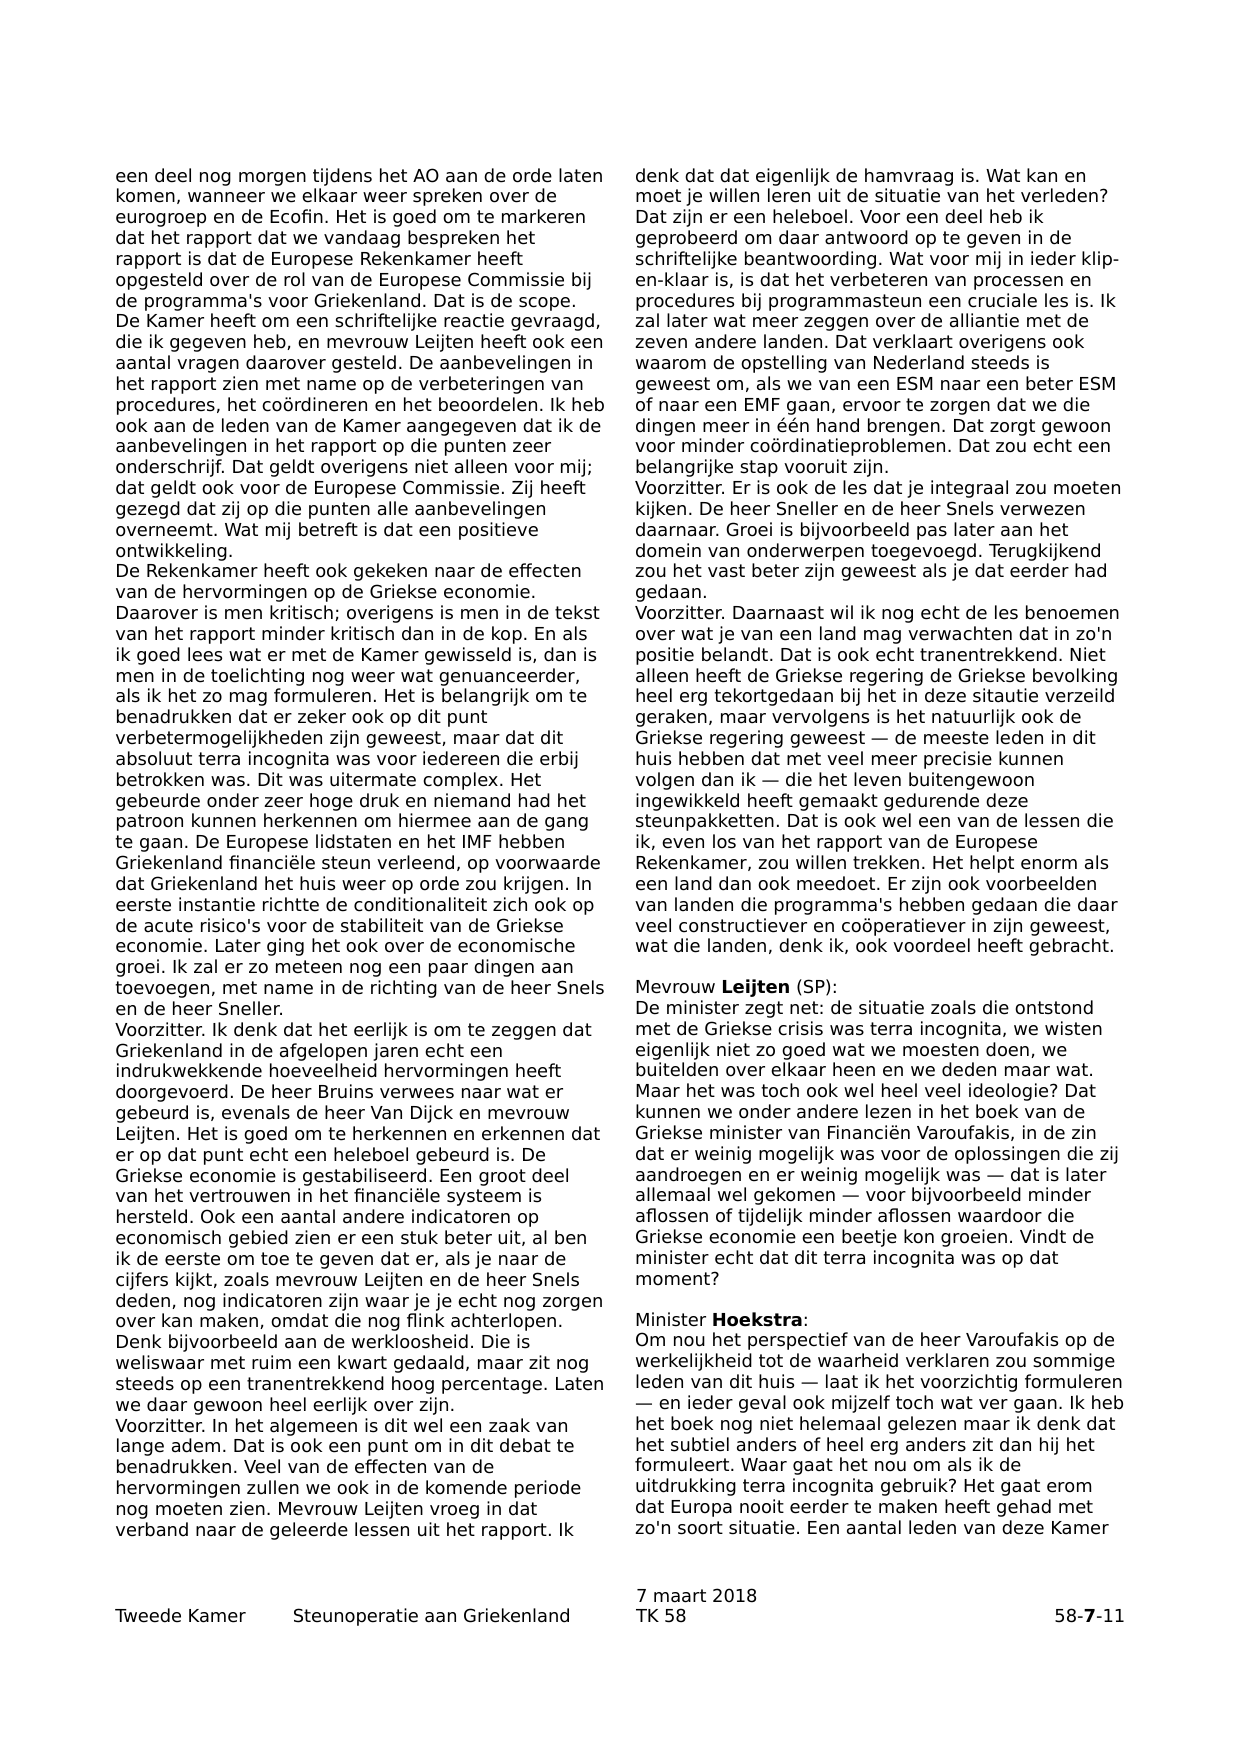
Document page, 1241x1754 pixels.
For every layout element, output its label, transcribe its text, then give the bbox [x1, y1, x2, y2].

text Om nou het perspectief van de heer Varoufakis op de werkelijkheid tot de waarheid verklaren zou sommige leden van dit huis — laat ik het voorzichtig formuleren — en ieder geval ook mijzelf toch wat ver gaan. Ik heb het boek nog niet helemaal gelezen maar ik denk dat het subtiel anders of heel erg anders zit dan hij het formuleert. Waar gaat het nou om als ik de uitdrukking terra incognita gebruik? Het gaat erom dat Europa nooit eerder te maken heeft gehad met zo'n soort situatie. Een aantal leden van deze Kamer [635, 1330, 1125, 1538]
text De Rekenkamer heeft ook gekeken naar de effecten van de hervormingen op de Griekse economie. Daarover is men kritisch; overigens is men in de tekst van het rapport minder kritisch dan in de kop. En als ik goed lees wat er met de Kamer gewisseld is, dan is men in de toelichting nog weer wat genuanceerder, als ik het zo mag formuleren. Het is belangrijk om te benadrukken dat er zeker ook op dit punt verbetermogelijkheden zijn geweest, maar dat dit absoluut terra incognita was voor iedereen die erbij betrokken was. Dit was uitermate complex. Het gebeurde onder zeer hoge druk en niemand had het patroon kunnen herkennen om hiermee aan de gang te gaan. De Europese lidstaten en het IMF hebben Griekenland financiële steun verleend, op voorwaarde dat Griekenland het huis weer op orde zou krijgen. In eerste instantie richtte de conditionaliteit zich ook op de acute risico's voor de stabiliteit van de Griekse economie. Later ging het ook over de economische groei. Ik zal er zo meteen nog een paar dingen aan toevoegen, met name in de richting van de heer Snels en de heer Sneller. [115, 561, 605, 1019]
text Minister Hoekstra: [635, 1309, 1125, 1330]
text De minister zegt net: de situatie zoals die ontstond met de Griekse crisis was terra incognita, we wisten eigenlijk niet zo goed wat we moesten doen, we buitelden over elkaar heen en we deden maar wat. Maar het was toch ook wel heel veel ideologie? Dat kunnen we onder andere lezen in het boek van de Griekse minister van Financiën Varoufakis, in de zin dat er weinig mogelijk was voor de oplossingen die zij aandroegen en er weinig mogelijk was — dat is later allemaal wel gekomen — voor bijvoorbeeld minder aflossen of tijdelijk minder aflossen waardoor die Griekse economie een beetje kon groeien. Vindt de minister echt dat dit terra incognita was op dat moment? [635, 998, 1125, 1289]
text Voorzitter. Er is ook de les dat je integraal zou moeten kijken. De heer Sneller en de heer Snels verwezen daarnaar. Groei is bijvoorbeeld pas later aan het domein van onderwerpen toegevoegd. Terugkijkend zou het vast beter zijn geweest als je dat eerder had gedaan. [635, 478, 1125, 603]
text Voorzitter. Daarnaast wil ik nog echt de les benoemen over wat je van een land mag verwachten dat in zo'n positie belandt. Dat is ook echt tranentrekkend. Niet alleen heeft de Griekse regering de Griekse bevolking heel erg tekortgedaan bij het in deze sitautie verzeild geraken, maar vervolgens is het natuurlijk ook de Griekse regering geweest — de meeste leden in dit huis hebben dat met veel meer precisie kunnen volgen dan ik — die het leven buitengewoon ingewikkeld heeft gemaakt gedurende deze steunpakketten. Dat is ook wel een van de lessen die ik, even los van het rapport van de Europese Rekenkamer, zou willen trekken. Het helpt enorm als een land dan ook meedoet. Er zijn ook voorbeelden van landen die programma's hebben gedaan die daar veel constructiever en coöperatiever in zijn geweest, wat die landen, denk ik, ook voordeel heeft gebracht. [635, 603, 1125, 957]
text een deel nog morgen tijdens het AO aan de orde laten komen, wanneer we elkaar weer spreken over de eurogroep en de Ecofin. Het is goed om te markeren dat het rapport dat we vandaag bespreken het rapport is dat de Europese Rekenkamer heeft opgesteld over de rol van de Europese Commissie bij de programma's voor Griekenland. Dat is de scope. [115, 165, 605, 311]
text Voorzitter. In het algemeen is dit wel een zaak van lange adem. Dat is ook een punt om in dit debat te benadrukken. Veel van de effecten van de hervormingen zullen we ook in de komende periode nog moeten zien. Mevrouw Leijten vroeg in dat verband naar de geleerde lessen uit het rapport. Ik [115, 1415, 605, 1540]
text Voorzitter. Ik denk dat het eerlijk is om te zeggen dat Griekenland in de afgelopen jaren echt een indrukwekkende hoeveelheid hervormingen heeft doorgevoerd. De heer Bruins verwees naar wat er gebeurd is, evenals de heer Van Dijck en mevrouw Leijten. Het is goed om te herkennen en erkennen dat er op dat punt echt een heleboel gebeurd is. De Griekse economie is gestabiliseerd. Een groot deel van het vertrouwen in het financiële systeem is hersteld. Ook een aantal andere indicatoren op economisch gebied zien er een stuk beter uit, al ben ik de eerste om toe te geven dat er, als je naar de cijfers kijkt, zoals mevrouw Leijten en de heer Snels deden, nog indicatoren zijn waar je je echt nog zorgen over kan maken, omdat die nog flink achterlopen. Denk bijvoorbeeld aan de werkloosheid. Die is weliswaar met ruim een kwart gedaald, maar zit nog steeds op een tranentrekkend hoog percentage. Laten we daar gewoon heel eerlijk over zijn. [115, 1019, 605, 1415]
text denk dat dat eigenlijk de hamvraag is. Wat kan en moet je willen leren uit de situatie van het verleden? Dat zijn er een heleboel. Voor een deel heb ik geprobeerd om daar antwoord op te geven in de schriftelijke beantwoording. Wat voor mij in ieder klip-en-klaar is, is dat het verbeteren van processen en procedures bij programmasteun een cruciale les is. Ik zal later wat meer zeggen over de alliantie met de zeven andere landen. Dat verklaart overigens ook waarom de opstelling van Nederland steeds is geweest om, als we van een ESM naar een beter ESM of naar een EMF gaan, ervoor te zorgen dat we die dingen meer in één hand brengen. Dat zorgt gewoon voor minder coördinatieproblemen. Dat zou echt een belangrijke stap vooruit zijn. [635, 165, 1125, 478]
text De Kamer heeft om een schriftelijke reactie gevraagd, die ik gegeven heb, en mevrouw Leijten heeft ook een aantal vragen daarover gesteld. De aanbevelingen in het rapport zien met name op de verbeteringen van procedures, het coördineren en het beoordelen. Ik heb ook aan de leden van de Kamer aangegeven dat ik de aanbevelingen in het rapport op die punten zeer onderschrijf. Dat geldt overigens niet alleen voor mij; dat geldt ook voor de Europese Commissie. Zij heeft gezegd dat zij op die punten alle aanbevelingen overneemt. Wat mij betreft is dat een positieve ontwikkeling. [115, 311, 605, 561]
text Mevrouw Leijten (SP): [635, 977, 1125, 998]
